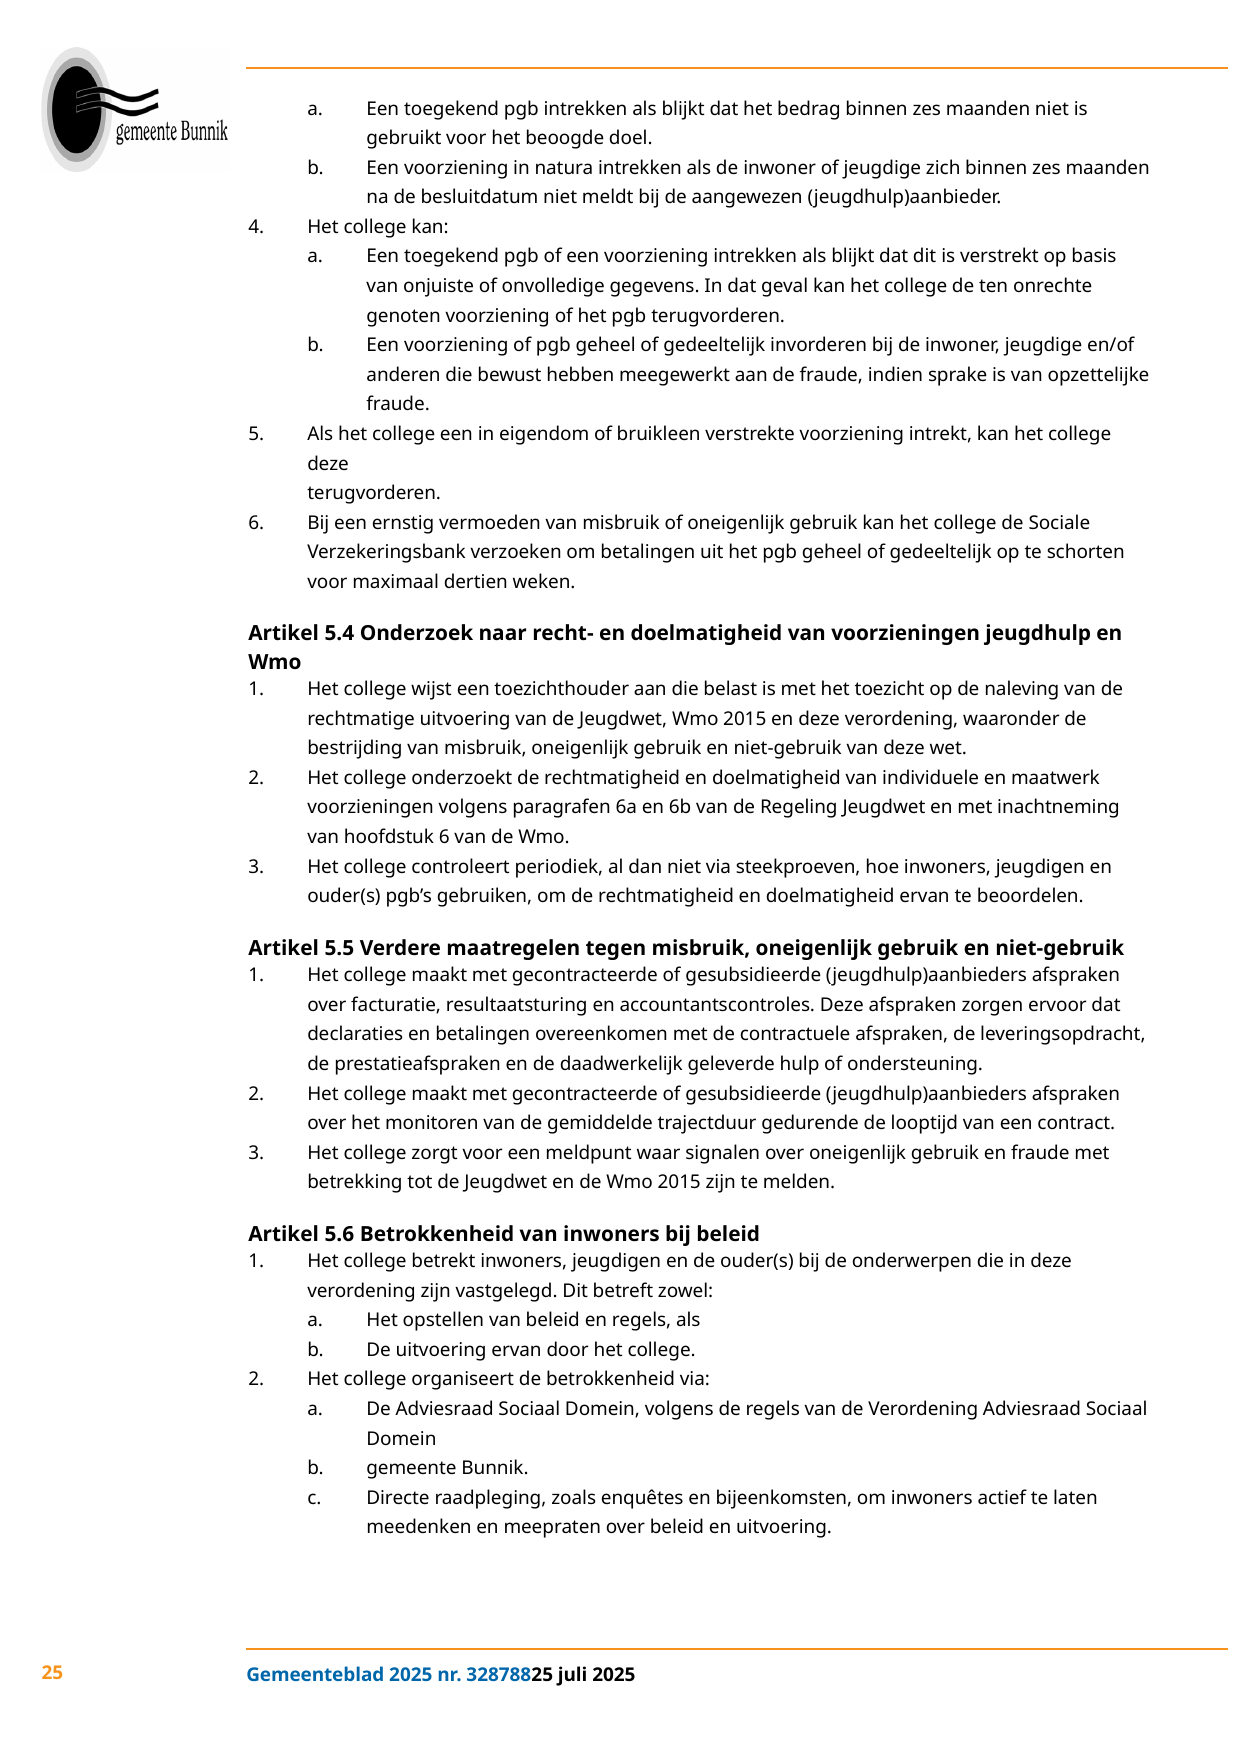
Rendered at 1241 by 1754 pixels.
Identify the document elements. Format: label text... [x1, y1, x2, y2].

list Het college maakt met gecontracteerde of gesubsidieerde (jeugdhulp)aanbieders afspraken over facturatie, resultaatsturing en accountantscontroles. Deze afspraken zorgen ervoor dat declaraties en betalingen overeenkomen met de contractuele afspraken, de leveringsopdracht, de prestatieafspraken en de daadwerkelijk geleverde hulp of ondersteuning. [248, 961, 1152, 1076]
list Het college zorgt voor een meldpunt waar signalen over oneigenlijk gebruik en fraude met betrekking tot de Jeugdwet en de Wmo 2015 zijn te melden. [248, 1139, 1152, 1194]
list Het opstellen van beleid en regels, als [307, 1306, 1152, 1332]
list De Adviesraad Sociaal Domein, volgens de regels van de Verordening Adviesraad Sociaal Domein [307, 1395, 1152, 1451]
list Het college betrekt inwoners, jeugdigen en de ouder(s) bij de onderwerpen die in deze verordening zijn vastgelegd. Dit betreft zowel: [248, 1247, 1152, 1303]
list Een toegekend pgb of een voorziening intrekken als blijkt dat dit is verstrekt op basis van onjuiste of onvolledige gegevens. In dat geval kan het college de ten onrechte genoten voorziening of het pgb terugvorderen. [307, 243, 1152, 328]
list Het college organiseert de betrokkenheid via: [248, 1366, 1152, 1391]
list Het college onderzoekt de rechtmatigheid en doelmatigheid van individuele en maatwerk voorzieningen volgens paragrafen 6a en 6b van de Regeling Jeugdwet en met inachtneming van hoofdstuk 6 van de Wmo. [248, 764, 1152, 849]
text Artikel 5.4 Onderzoek naar recht- en doelmatigheid van voorzieningen jeugdhulp en Wmo [248, 618, 1152, 675]
text Artikel 5.6 Betrokkenheid van inwoners bij beleid [248, 1219, 1152, 1247]
list Het college controleert periodiek, al dan niet via steekproeven, hoe inwoners, jeugdigen en ouder(s) pgb’s gebruiken, om de rechtmatigheid en doelmatigheid ervan te beoordelen. [248, 853, 1152, 908]
list Als het college een in eigendom of bruikleen verstrekte voorziening intrekt, kan het college deze [248, 420, 1152, 476]
list Het college wijst een toezichthouder aan die belast is met het toezicht op de naleving van de rechtmatige uitvoering van de Jeugdwet, Wmo 2015 en deze verordening, waaronder de bestrijding van misbruik, oneigenlijk gebruik en niet-gebruik van deze wet. [248, 675, 1152, 760]
list Een voorziening in natura intrekken als de inwoner of jeugdige zich binnen zes maanden na de besluitdatum niet meldt bij de aangewezen (jeugdhulp)aanbieder. [307, 154, 1152, 209]
list Het college maakt met gecontracteerde of gesubsidieerde (jeugdhulp)aanbieders afspraken over het monitoren van de gemiddelde trajectduur gedurende de looptijd van een contract. [248, 1080, 1152, 1135]
list De uitvoering ervan door het college. [307, 1336, 1152, 1362]
list Het college kan: [248, 213, 1152, 239]
list Een toegekend pgb intrekken als blijkt dat het bedrag binnen zes maanden niet is gebruikt voor het beoogde doel. [307, 95, 1152, 150]
text Artikel 5.5 Verdere maatregelen tegen misbruik, oneigenlijk gebruik en niet-gebruik [248, 933, 1152, 961]
list Directe raadpleging, zoals enquêtes en bijeenkomsten, om inwoners actief te laten meedenken en meepraten over beleid en uitvoering. [307, 1484, 1152, 1539]
list Bij een ernstig vermoeden van misbruik of oneigenlijk gebruik kan het college de Sociale Verzekeringsbank verzoeken om betalingen uit het pgb geheel of gedeeltelijk op te schorten voor maximaal dertien weken. [248, 509, 1152, 594]
picture [41, 47, 231, 172]
list Een voorziening of pgb geheel of gedeeltelijk invorderen bij de inwoner, jeugdige en/of anderen die bewust hebben meegewerkt aan de fraude, indien sprake is van opzettelijke fraude. [307, 331, 1152, 416]
list terugvorderen. [248, 479, 1152, 505]
list gemeente Bunnik. [307, 1454, 1152, 1480]
